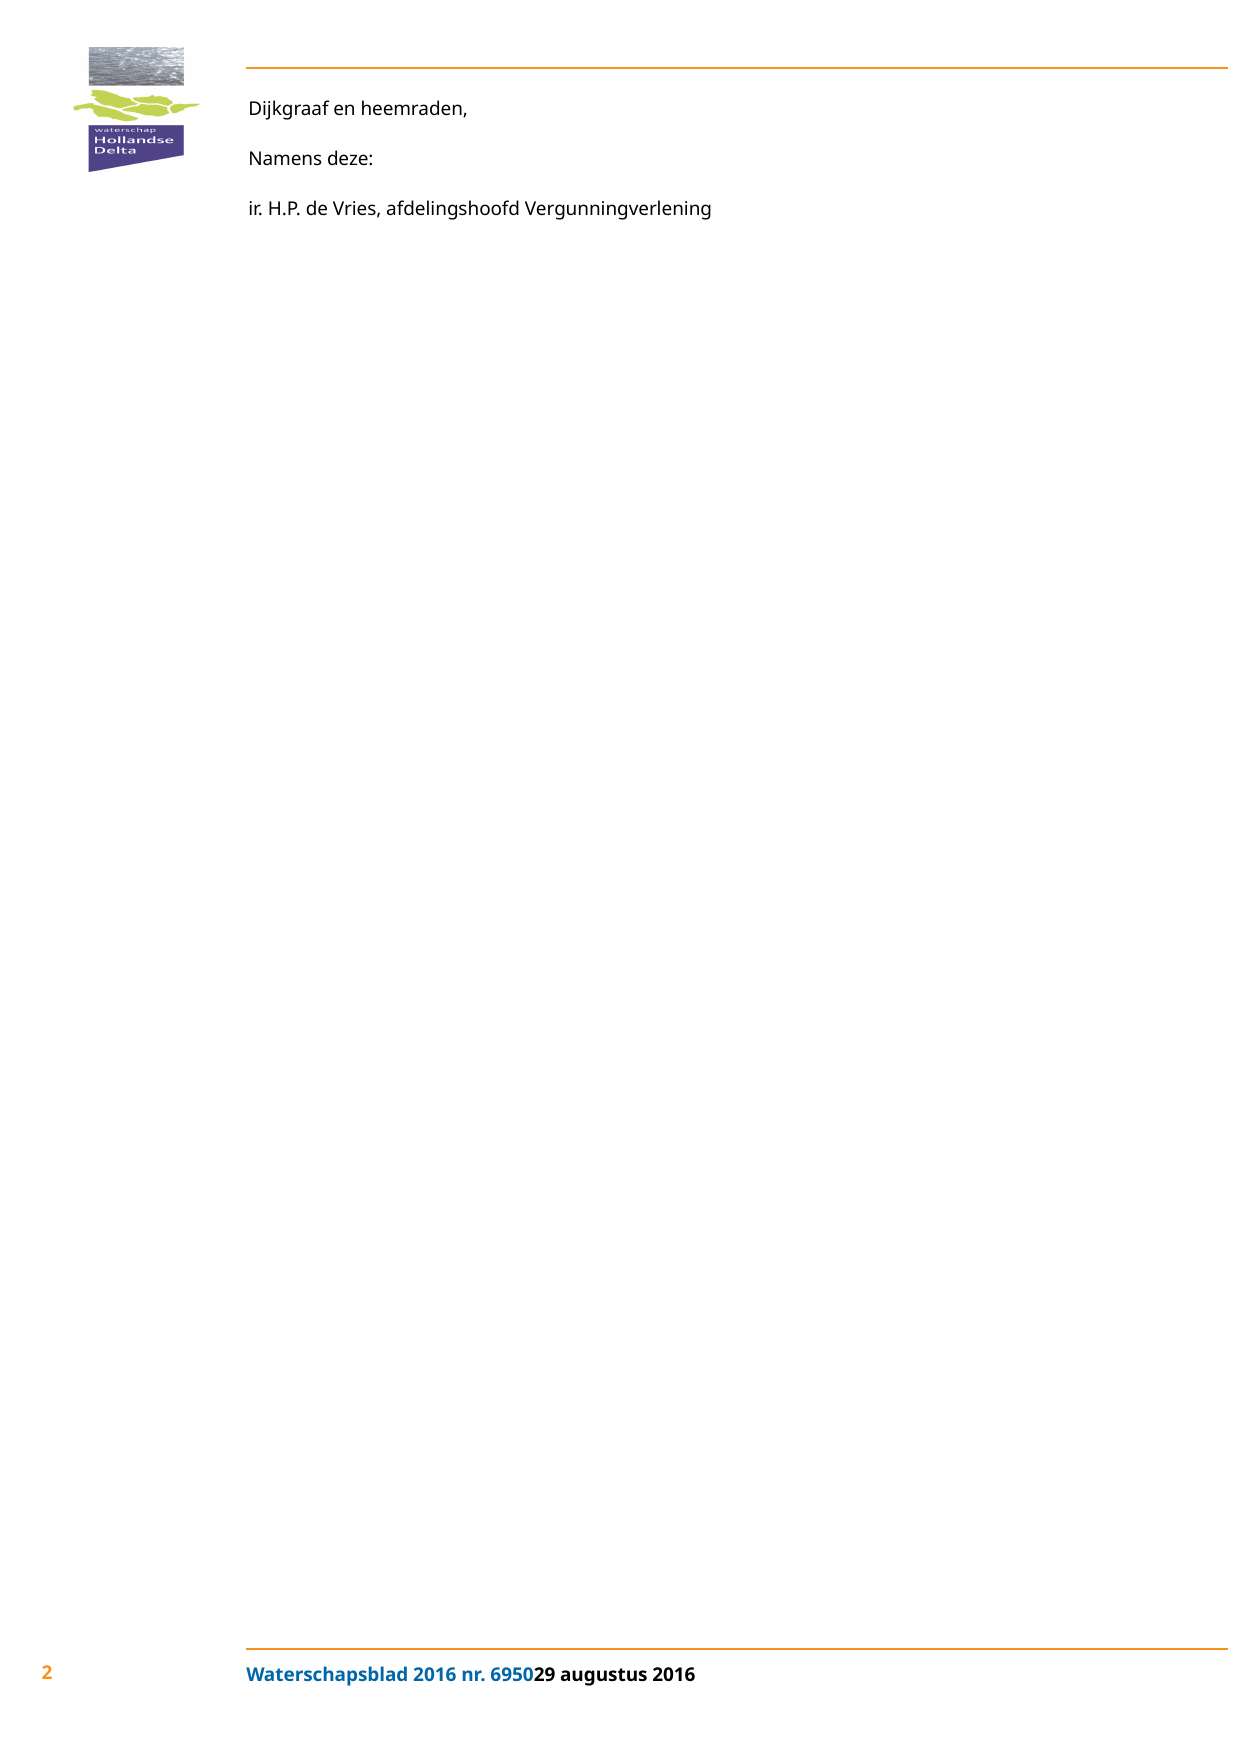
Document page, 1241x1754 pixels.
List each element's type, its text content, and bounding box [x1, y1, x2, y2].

text ir. H.P. de Vries, afdelingshoofd Vergunningverlening [248, 196, 1152, 221]
picture [41, 47, 231, 172]
text Dijkgraaf en heemraden, [248, 95, 1152, 121]
text Namens deze: [248, 145, 1152, 171]
